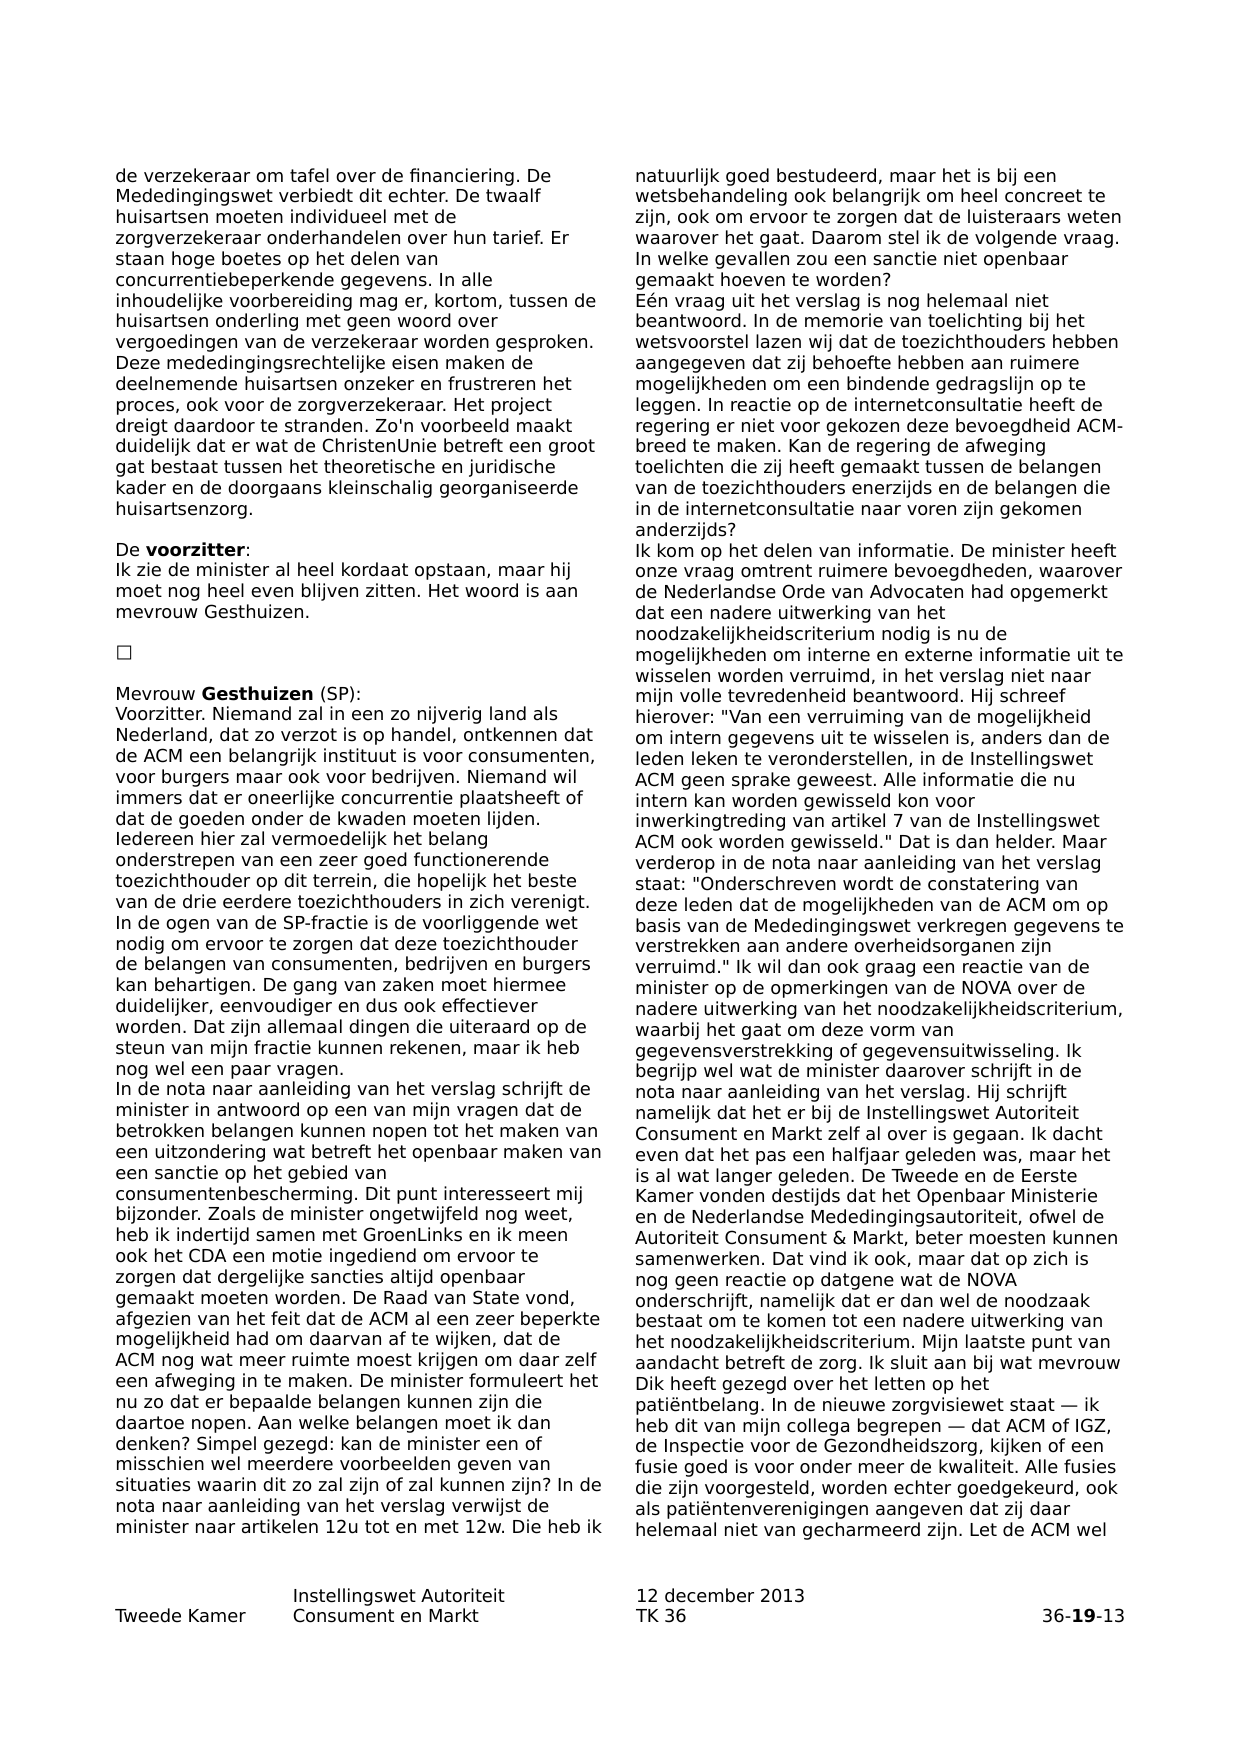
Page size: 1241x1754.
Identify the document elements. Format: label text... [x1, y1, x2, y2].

text ⬜ [115, 643, 605, 663]
text In de nota naar aanleiding van het verslag schrijft de minister in antwoord op een van mijn vragen dat de betrokken belangen kunnen nopen tot het maken van een uitzondering wat betreft het openbaar maken van een sanctie op het gebied van consumentenbescherming. Dit punt interesseert mij bijzonder. Zoals de minister ongetwijfeld nog weet, heb ik indertijd samen met GroenLinks en ik meen ook het CDA een motie ingediend om ervoor te zorgen dat dergelijke sancties altijd openbaar gemaakt moeten worden. De Raad van State vond, afgezien van het feit dat de ACM al een zeer beperkte mogelijkheid had om daarvan af te wijken, dat de ACM nog wat meer ruimte moest krijgen om daar zelf een afweging in te maken. De minister formuleert het nu zo dat er bepaalde belangen kunnen zijn die daartoe nopen. Aan welke belangen moet ik dan denken? Simpel gezegd: kan de minister een of misschien wel meerdere voorbeelden geven van situaties waarin dit zo zal zijn of zal kunnen zijn? In de nota naar aanleiding van het verslag verwijst de minister naar artikelen 12u tot en met 12w. Die heb ik [115, 1079, 605, 1537]
text de verzekeraar om tafel over de financiering. De Mededingingswet verbiedt dit echter. De twaalf huisartsen moeten individueel met de zorgverzekeraar onderhandelen over hun tarief. Er staan hoge boetes op het delen van concurrentiebeperkende gegevens. In alle inhoudelijke voorbereiding mag er, kortom, tussen de huisartsen onderling met geen woord over vergoedingen van de verzekeraar worden gesproken. Deze mededingingsrechtelijke eisen maken de deelnemende huisartsen onzeker en frustreren het proces, ook voor de zorgverzekeraar. Het project dreigt daardoor te stranden. Zo'n voorbeeld maakt duidelijk dat er wat de ChristenUnie betreft een groot gat bestaat tussen het theoretische en juridische kader en de doorgaans kleinschalig georganiseerde huisartsenzorg. [115, 165, 605, 519]
text Voorzitter. Niemand zal in een zo nijverig land als Nederland, dat zo verzot is op handel, ontkennen dat de ACM een belangrijk instituut is voor consumenten, voor burgers maar ook voor bedrijven. Niemand wil immers dat er oneerlijke concurrentie plaatsheeft of dat de goeden onder de kwaden moeten lijden. Iedereen hier zal vermoedelijk het belang onderstrepen van een zeer goed functionerende toezichthouder op dit terrein, die hopelijk het beste van de drie eerdere toezichthouders in zich verenigt. In de ogen van de SP-fractie is de voorliggende wet nodig om ervoor te zorgen dat deze toezichthouder de belangen van consumenten, bedrijven en burgers kan behartigen. De gang van zaken moet hiermee duidelijker, eenvoudiger en dus ook effectiever worden. Dat zijn allemaal dingen die uiteraard op de steun van mijn fractie kunnen rekenen, maar ik heb nog wel een paar vragen. [115, 704, 605, 1079]
text Mevrouw Gesthuizen (SP): [115, 683, 605, 704]
text Ik kom op het delen van informatie. De minister heeft onze vraag omtrent ruimere bevoegdheden, waarover de Nederlandse Orde van Advocaten had opgemerkt dat een nadere uitwerking van het noodzakelijkheidscriterium nodig is nu de mogelijkheden om interne en externe informatie uit te wisselen worden verruimd, in het verslag niet naar mijn volle tevredenheid beantwoord. Hij schreef hierover: "Van een verruiming van de mogelijkheid om intern gegevens uit te wisselen is, anders dan de leden leken te veronderstellen, in de Instellingswet ACM geen sprake geweest. Alle informatie die nu intern kan worden gewisseld kon voor inwerkingtreding van artikel 7 van de Instellingswet ACM ook worden gewisseld." Dat is dan helder. Maar verderop in de nota naar aanleiding van het verslag staat: "Onderschreven wordt de constatering van deze leden dat de mogelijkheden van de ACM om op basis van de Mededingingswet verkregen gegevens te verstrekken aan andere overheidsorganen zijn verruimd." Ik wil dan ook graag een reactie van de minister op de opmerkingen van de NOVA over de nadere uitwerking van het noodzakelijkheidscriterium, waarbij het gaat om deze vorm van gegevensverstrekking of gegevensuitwisseling. Ik begrijp wel wat de minister daarover schrijft in de nota naar aanleiding van het verslag. Hij schrijft namelijk dat het er bij de Instellingswet Autoriteit Consument en Markt zelf al over is gegaan. Ik dacht even dat het pas een halfjaar geleden was, maar het is al wat langer geleden. De Tweede en de Eerste Kamer vonden destijds dat het Openbaar Ministerie en de Nederlandse Mededingingsautoriteit, ofwel de Autoriteit Consument & Markt, beter moesten kunnen samenwerken. Dat vind ik ook, maar dat op zich is nog geen reactie op datgene wat de NOVA onderschrijft, namelijk dat er dan wel de noodzaak bestaat om te komen tot een nadere uitwerking van het noodzakelijkheidscriterium. Mijn laatste punt van aandacht betreft de zorg. Ik sluit aan bij wat mevrouw Dik heeft gezegd over het letten op het patiëntbelang. In de nieuwe zorgvisiewet staat — ik heb dit van mijn collega begrepen — dat ACM of IGZ, de Inspectie voor de Gezondheidszorg, kijken of een fusie goed is voor onder meer de kwaliteit. Alle fusies die zijn voorgesteld, worden echter goedgekeurd, ook als patiëntenverenigingen aangeven dat zij daar helemaal niet van gecharmeerd zijn. Let de ACM wel [635, 540, 1125, 1540]
text natuurlijk goed bestudeerd, maar het is bij een wetsbehandeling ook belangrijk om heel concreet te zijn, ook om ervoor te zorgen dat de luisteraars weten waarover het gaat. Daarom stel ik de volgende vraag. In welke gevallen zou een sanctie niet openbaar gemaakt hoeven te worden? [635, 165, 1125, 290]
text De voorzitter: [115, 539, 605, 560]
text Eén vraag uit het verslag is nog helemaal niet beantwoord. In de memorie van toelichting bij het wetsvoorstel lazen wij dat de toezichthouders hebben aangegeven dat zij behoefte hebben aan ruimere mogelijkheden om een bindende gedragslijn op te leggen. In reactie op de internetconsultatie heeft de regering er niet voor gekozen deze bevoegdheid ACM-breed te maken. Kan de regering de afweging toelichten die zij heeft gemaakt tussen de belangen van de toezichthouders enerzijds en de belangen die in de internetconsultatie naar voren zijn gekomen anderzijds? [635, 290, 1125, 540]
text Ik zie de minister al heel kordaat opstaan, maar hij moet nog heel even blijven zitten. Het woord is aan mevrouw Gesthuizen. [115, 560, 605, 623]
